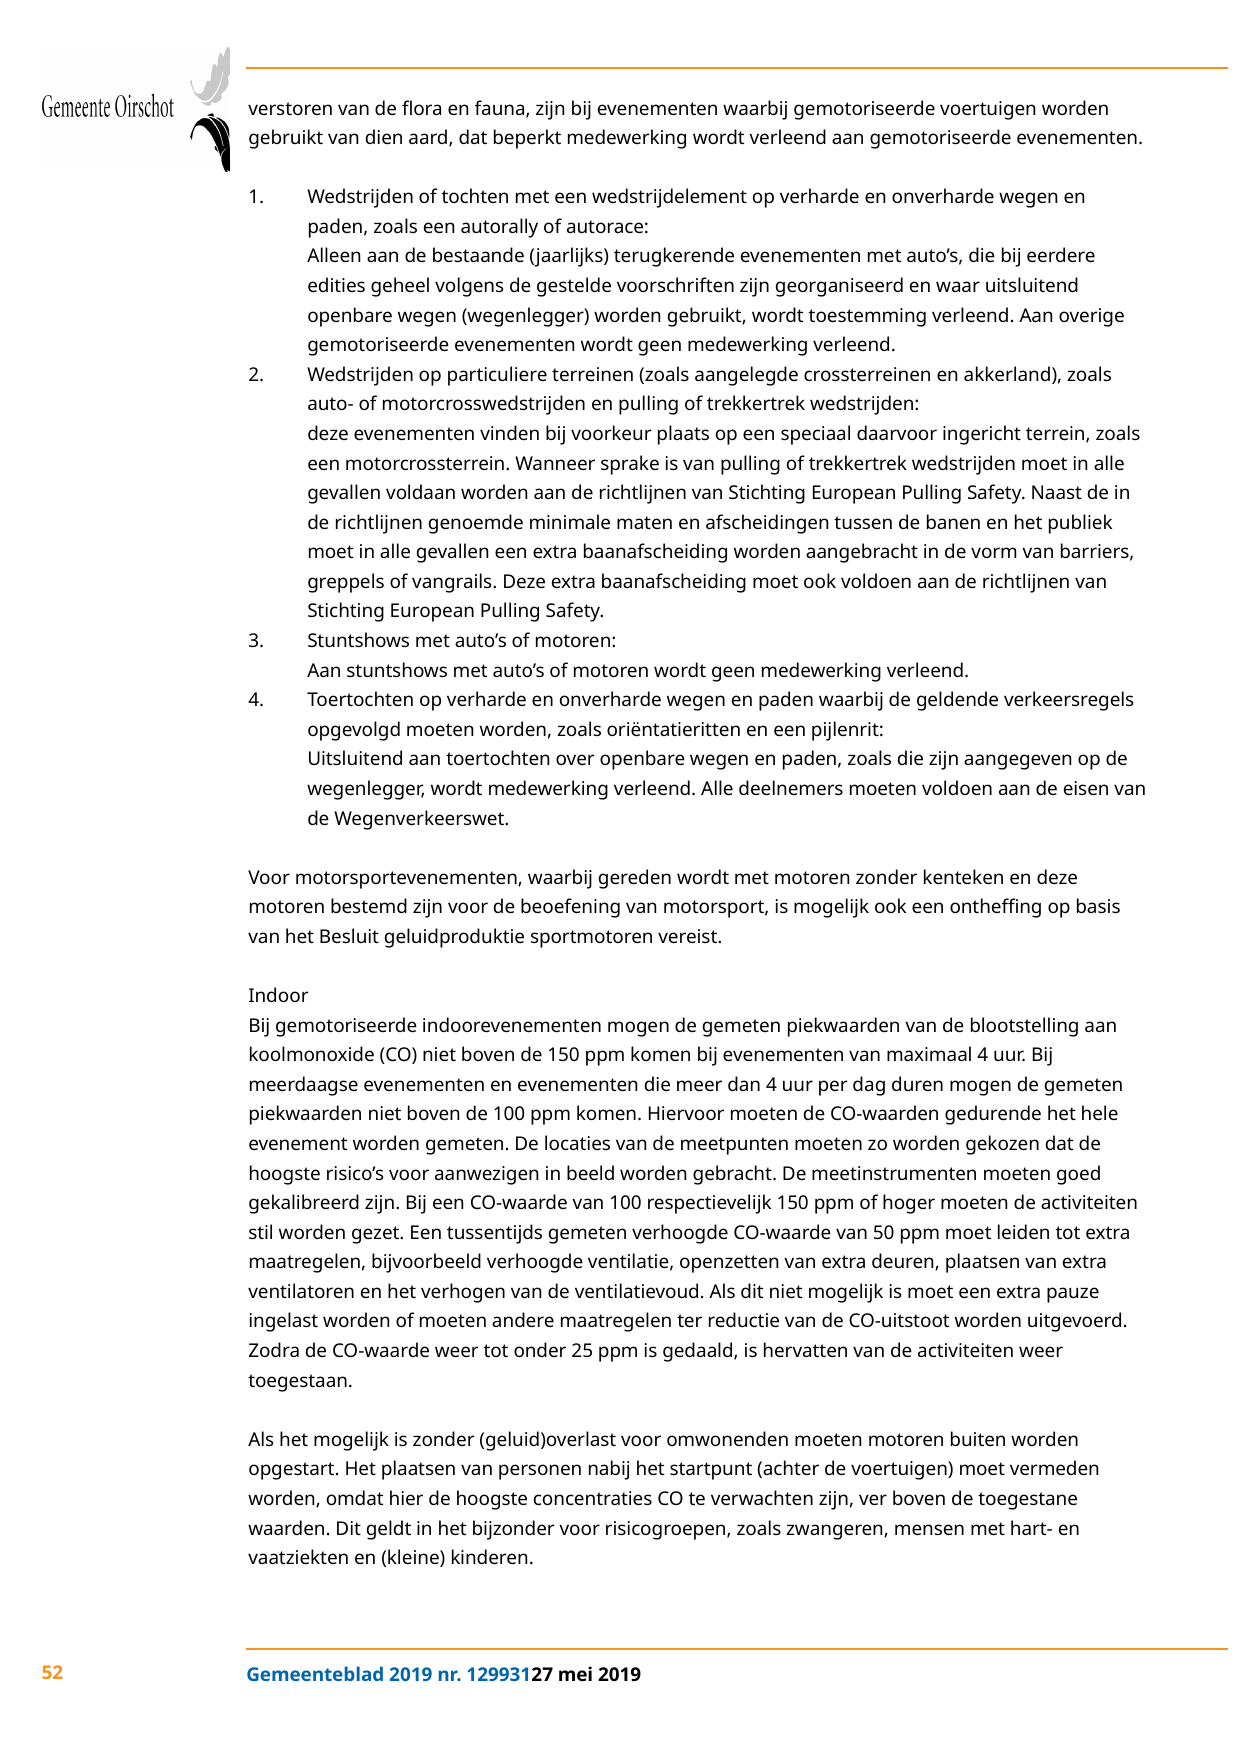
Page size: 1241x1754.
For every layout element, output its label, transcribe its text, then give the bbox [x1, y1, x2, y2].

list Stuntshows met auto’s of motoren: [248, 627, 1152, 653]
text verstoren van de flora en fauna, zijn bij evenementen waarbij gemotoriseerde voertuigen worden gebruikt van dien aard, dat beperkt medewerking wordt verleend aan gemotoriseerde evenementen. [248, 95, 1152, 150]
list Wedstrijden of tochten met een wedstrijdelement op verharde en onverharde wegen en paden, zoals een autorally of autorace: [248, 183, 1152, 239]
list deze evenementen vinden bij voorkeur plaats op een speciaal daarvoor ingericht terrein, zoals een motorcrossterrein. Wanneer sprake is van pulling of trekkertrek wedstrijden moet in alle gevallen voldaan worden aan de richtlijnen van Stichting European Pulling Safety. Naast de in de richtlijnen genoemde minimale maten en afscheidingen tussen de banen en het publiek moet in alle gevallen een extra baanafscheiding worden aangebracht in de vorm van barriers, greppels of vangrails. Deze extra baanafscheiding moet ook voldoen aan de richtlijnen van Stichting European Pulling Safety. [248, 420, 1152, 623]
list Toertochten op verharde en onverharde wegen en paden waarbij de geldende verkeersregels opgevolgd moeten worden, zoals oriëntatieritten en een pijlenrit: [248, 686, 1152, 742]
text Als het mogelijk is zonder (geluid)overlast voor omwonenden moeten motoren buiten worden opgestart. Het plaatsen van personen nabij het startpunt (achter de voertuigen) moet vermeden worden, omdat hier de hoogste concentraties CO te verwachten zijn, ver boven de toegestane waarden. Dit geldt in het bijzonder voor risicogroepen, zoals zwangeren, mensen met hart- en vaatziekten en (kleine) kinderen. [248, 1426, 1152, 1570]
list Aan stuntshows met auto’s of motoren wordt geen medewerking verleend. [248, 657, 1152, 683]
list Alleen aan de bestaande (jaarlijks) terugkerende evenementen met auto’s, die bij eerdere edities geheel volgens de gestelde voorschriften zijn georganiseerd en waar uitsluitend openbare wegen (wegenlegger) worden gebruikt, wordt toestemming verleend. Aan overige gemotoriseerde evenementen wordt geen medewerking verleend. [248, 243, 1152, 357]
list Uitsluitend aan toertochten over openbare wegen en paden, zoals die zijn aangegeven op de wegenlegger, wordt medewerking verleend. Alle deelnemers moeten voldoen aan de eisen van de Wegenverkeerswet. [248, 746, 1152, 831]
list Wedstrijden op particuliere terreinen (zoals aangelegde crossterreinen en akkerland), zoals auto- of motorcrosswedstrijden en pulling of trekkertrek wedstrijden: [248, 361, 1152, 416]
text Indoor [248, 982, 1152, 1008]
picture [41, 47, 231, 172]
text Voor motorsportevenementen, waarbij gereden wordt met motoren zonder kenteken en deze motoren bestemd zijn voor de beoefening van motorsport, is mogelijk ook een ontheffing op basis van het Besluit geluidproduktie sportmotoren vereist. [248, 864, 1152, 949]
text Bij gemotoriseerde indoorevenementen mogen de gemeten piekwaarden van de blootstelling aan koolmonoxide (CO) niet boven de 150 ppm komen bij evenementen van maximaal 4 uur. Bij meerdaagse evenementen en evenementen die meer dan 4 uur per dag duren mogen de gemeten piekwaarden niet boven de 100 ppm komen. Hiervoor moeten de CO-waarden gedurende het hele evenement worden gemeten. De locaties van de meetpunten moeten zo worden gekozen dat de hoogste risico’s voor aanwezigen in beeld worden gebracht. De meetinstrumenten moeten goed gekalibreerd zijn. Bij een CO-waarde van 100 respectievelijk 150 ppm of hoger moeten de activiteiten stil worden gezet. Een tussentijds gemeten verhoogde CO-waarde van 50 ppm moet leiden tot extra maatregelen, bijvoorbeeld verhoogde ventilatie, openzetten van extra deuren, plaatsen van extra ventilatoren en het verhogen van de ventilatievoud. Als dit niet mogelijk is moet een extra pauze ingelast worden of moeten andere maatregelen ter reductie van de CO-uitstoot worden uitgevoerd. Zodra de CO-waarde weer tot onder 25 ppm is gedaald, is hervatten van de activiteiten weer toegestaan. [248, 1012, 1152, 1393]
